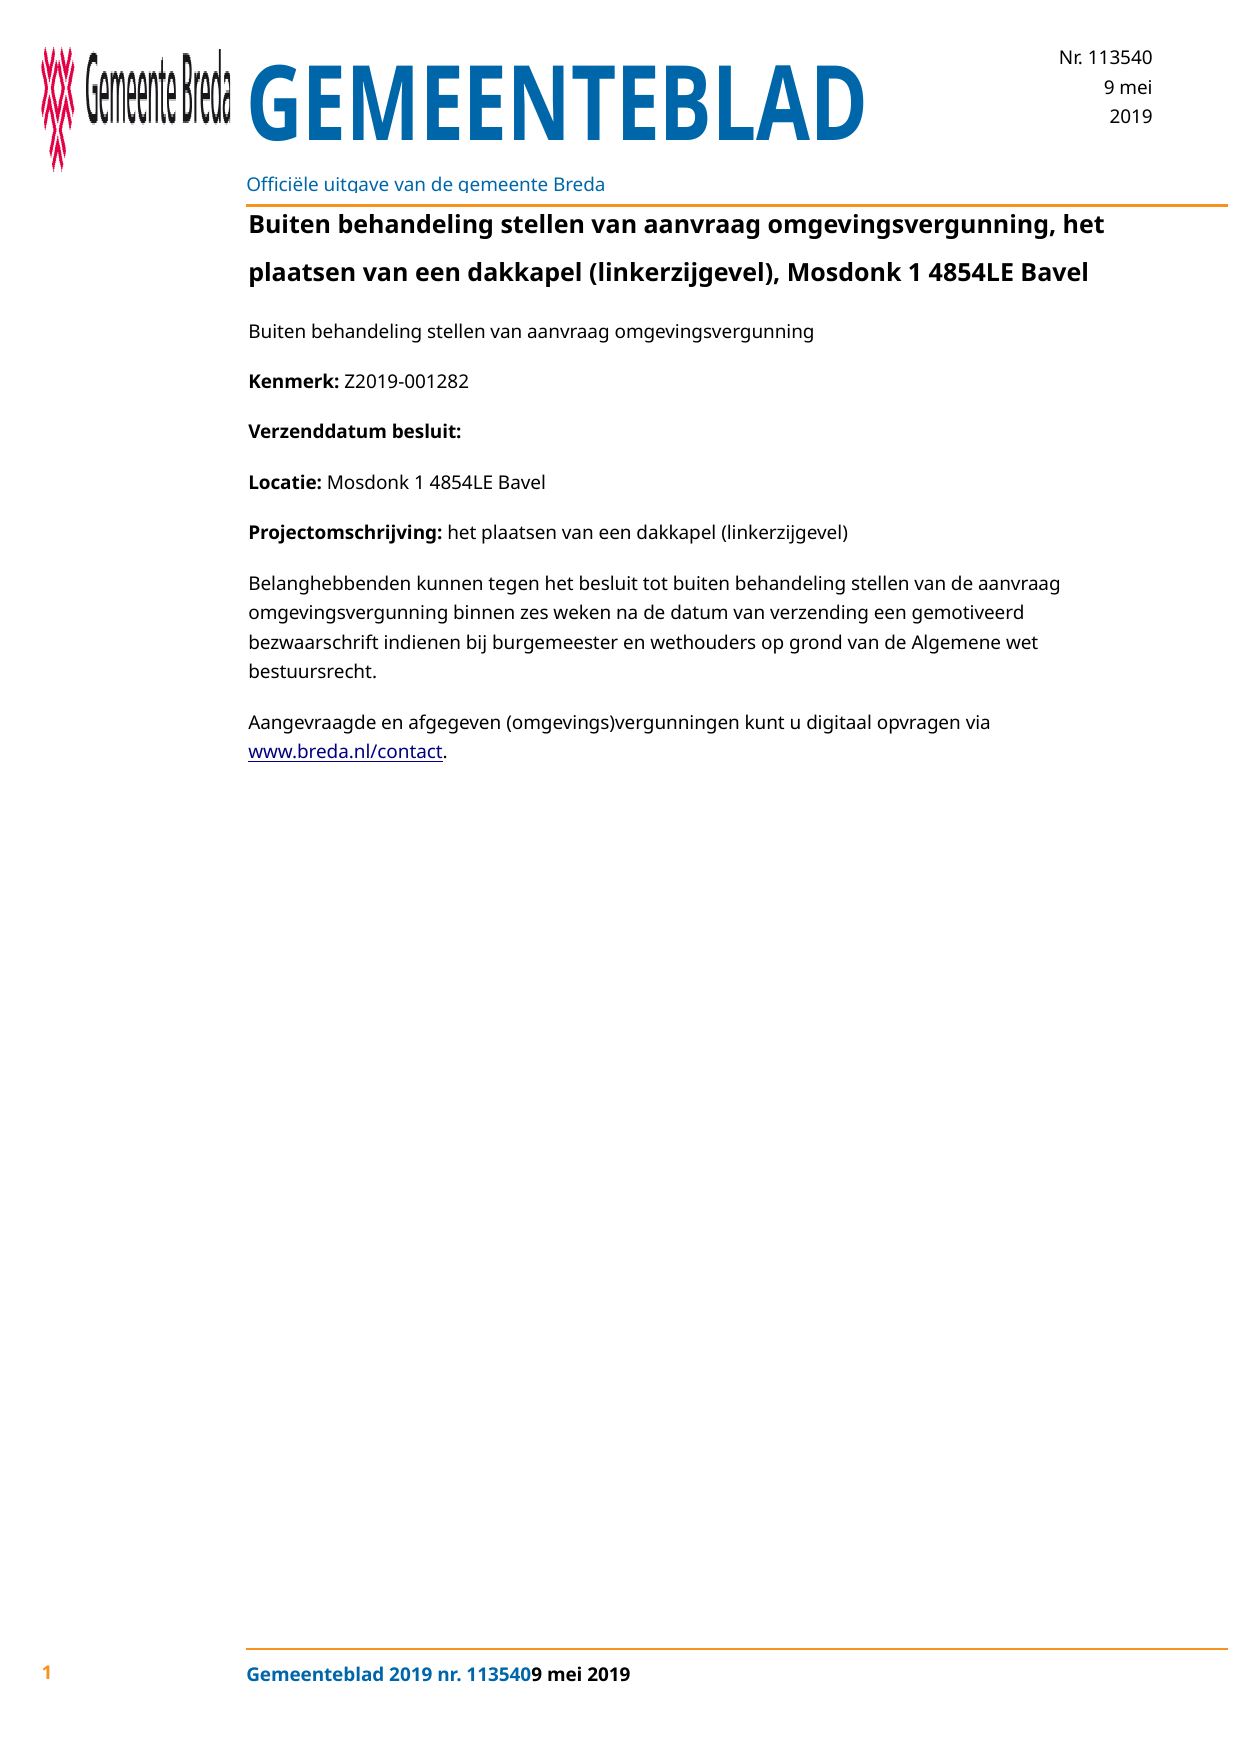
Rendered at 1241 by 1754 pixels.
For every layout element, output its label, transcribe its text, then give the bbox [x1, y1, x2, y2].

text Verzenddatum besluit: [248, 419, 1152, 444]
text Buiten behandeling stellen van aanvraag omgevingsvergunning, het plaatsen van een dakkapel (linkerzijgevel), Mosdonk 1 4854LE Bavel [248, 207, 1152, 288]
text Belanghebbenden kunnen tegen het besluit tot buiten behandeling stellen van de aanvraag omgevingsvergunning binnen zes weken na de datum van verzending een gemotiveerd bezwaarschrift indienen bij burgemeester en wethouders op grond van de Algemene wet bestuursrecht. [248, 570, 1152, 684]
text Locatie: Mosdonk 1 4854LE Bavel [248, 469, 1152, 495]
text Kenmerk: Z2019-001282 [248, 368, 1152, 394]
text Aangevraagde en afgegeven (omgevings)vergunningen kunt u digitaal opvragen via www.breda.nl/contact. [248, 709, 1152, 764]
text Buiten behandeling stellen van aanvraag omgevingsvergunning [248, 318, 1152, 344]
text Projectomschrijving: het plaatsen van een dakkapel (linkerzijgevel) [248, 519, 1152, 545]
picture [41, 47, 231, 172]
